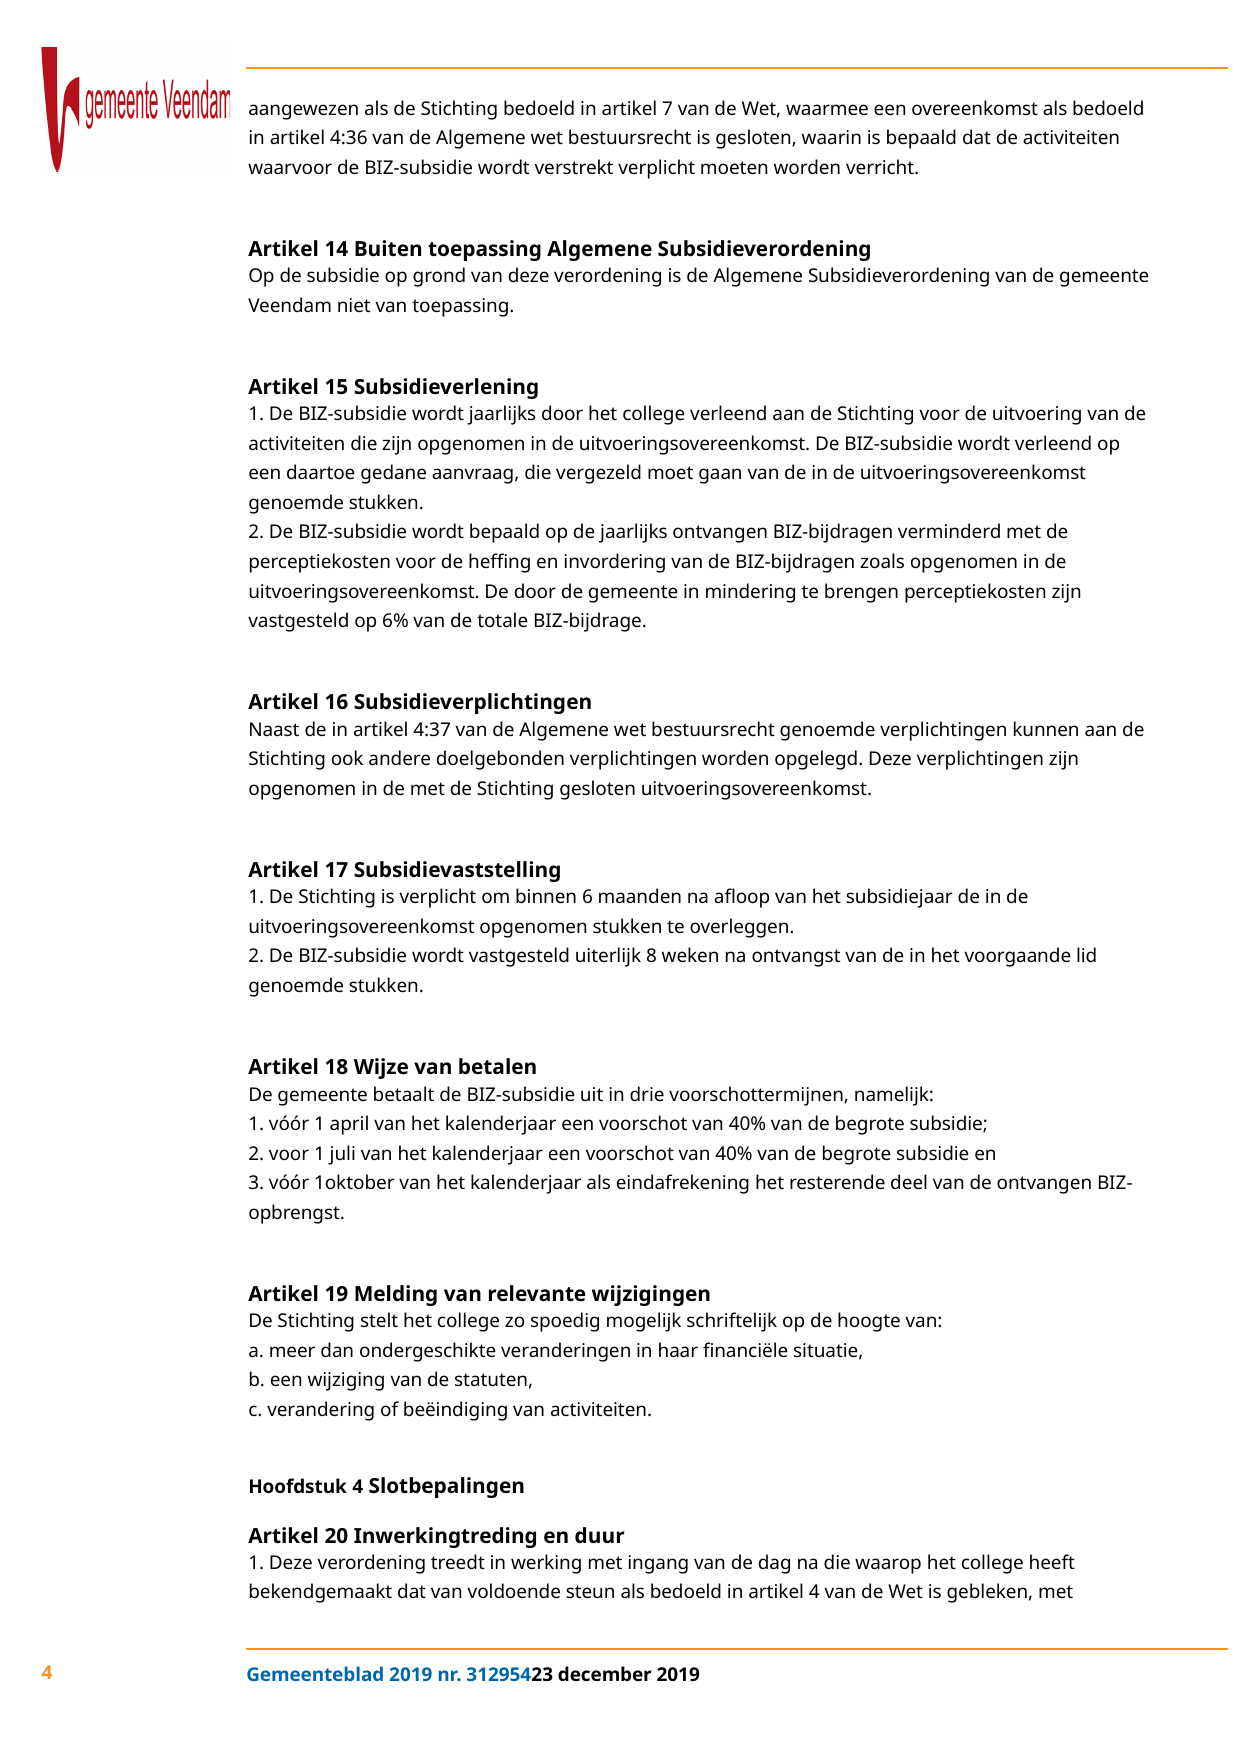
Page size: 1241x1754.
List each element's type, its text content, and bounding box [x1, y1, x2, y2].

text 2. voor 1 juli van het kalenderjaar een voorschot van 40% van de begrote subsidie en [248, 1140, 1152, 1166]
text b. een wijziging van de statuten, [248, 1367, 1152, 1392]
text 2. De BIZ-subsidie wordt vastgesteld uiterlijk 8 weken na ontvangst van de in het voorgaande lid genoemde stukken. [248, 943, 1152, 998]
text 2. De BIZ-subsidie wordt bepaald op de jaarlijks ontvangen BIZ-bijdragen verminderd met de perceptiekosten voor de heffing en invordering van de BIZ-bijdragen zoals opgenomen in de uitvoeringsovereenkomst. De door de gemeente in mindering te brengen perceptiekosten zijn vastgesteld op 6% van de totale BIZ-bijdrage. [248, 519, 1152, 633]
text 1. Deze verordening treedt in werking met ingang van de dag na die waarop het college heeft bekendgemaakt dat van voldoende steun als bedoeld in artikel 4 van de Wet is gebleken, met [248, 1549, 1152, 1604]
text Artikel 15 Subsidieverlening [248, 372, 1152, 400]
text De gemeente betaalt de BIZ-subsidie uit in drie voorschottermijnen, namelijk: [248, 1081, 1152, 1106]
text 1. vóór 1 april van het kalenderjaar een voorschot van 40% van de begrote subsidie; [248, 1110, 1152, 1136]
text Hoofdstuk 4 Slotbepalingen [248, 1471, 1152, 1500]
text 1. De BIZ-subsidie wordt jaarlijks door het college verleend aan de Stichting voor de uitvoering van de activiteiten die zijn opgenomen in de uitvoeringsovereenkomst. De BIZ-subsidie wordt verleend op een daartoe gedane aanvraag, die vergezeld moet gaan van de in de uitvoeringsovereenkomst genoemde stukken. [248, 400, 1152, 515]
picture [41, 47, 231, 172]
text Artikel 19 Melding van relevante wijzigingen [248, 1279, 1152, 1307]
text Artikel 16 Subsidieverplichtingen [248, 687, 1152, 716]
text Op de subsidie op grond van deze verordening is de Algemene Subsidieverordening van de gemeente Veendam niet van toepassing. [248, 262, 1152, 318]
text c. verandering of beëindiging van activiteiten. [248, 1396, 1152, 1422]
text Artikel 20 Inwerkingtreding en duur [248, 1521, 1152, 1549]
text Naast de in artikel 4:37 van de Algemene wet bestuursrecht genoemde verplichtingen kunnen aan de Stichting ook andere doelgebonden verplichtingen worden opgelegd. Deze verplichtingen zijn opgenomen in de met de Stichting gesloten uitvoeringsovereenkomst. [248, 716, 1152, 801]
text Artikel 18 Wijze van betalen [248, 1052, 1152, 1081]
text Artikel 17 Subsidievaststelling [248, 855, 1152, 883]
text 1. De Stichting is verplicht om binnen 6 maanden na afloop van het subsidiejaar de in de uitvoeringsovereenkomst opgenomen stukken te overleggen. [248, 883, 1152, 939]
text Artikel 14 Buiten toepassing Algemene Subsidieverordening [248, 234, 1152, 262]
text De Stichting stelt het college zo spoedig mogelijk schriftelijk op de hoogte van: [248, 1307, 1152, 1333]
text aangewezen als de Stichting bedoeld in artikel 7 van de Wet, waarmee een overeenkomst als bedoeld in artikel 4:36 van de Algemene wet bestuursrecht is gesloten, waarin is bepaald dat de activiteiten waarvoor de BIZ-subsidie wordt verstrekt verplicht moeten worden verricht. [248, 95, 1152, 180]
text a. meer dan ondergeschikte veranderingen in haar financiële situatie, [248, 1337, 1152, 1363]
text 3. vóór 1oktober van het kalenderjaar als eindafrekening het resterende deel van de ontvangen BIZ-opbrengst. [248, 1169, 1152, 1225]
